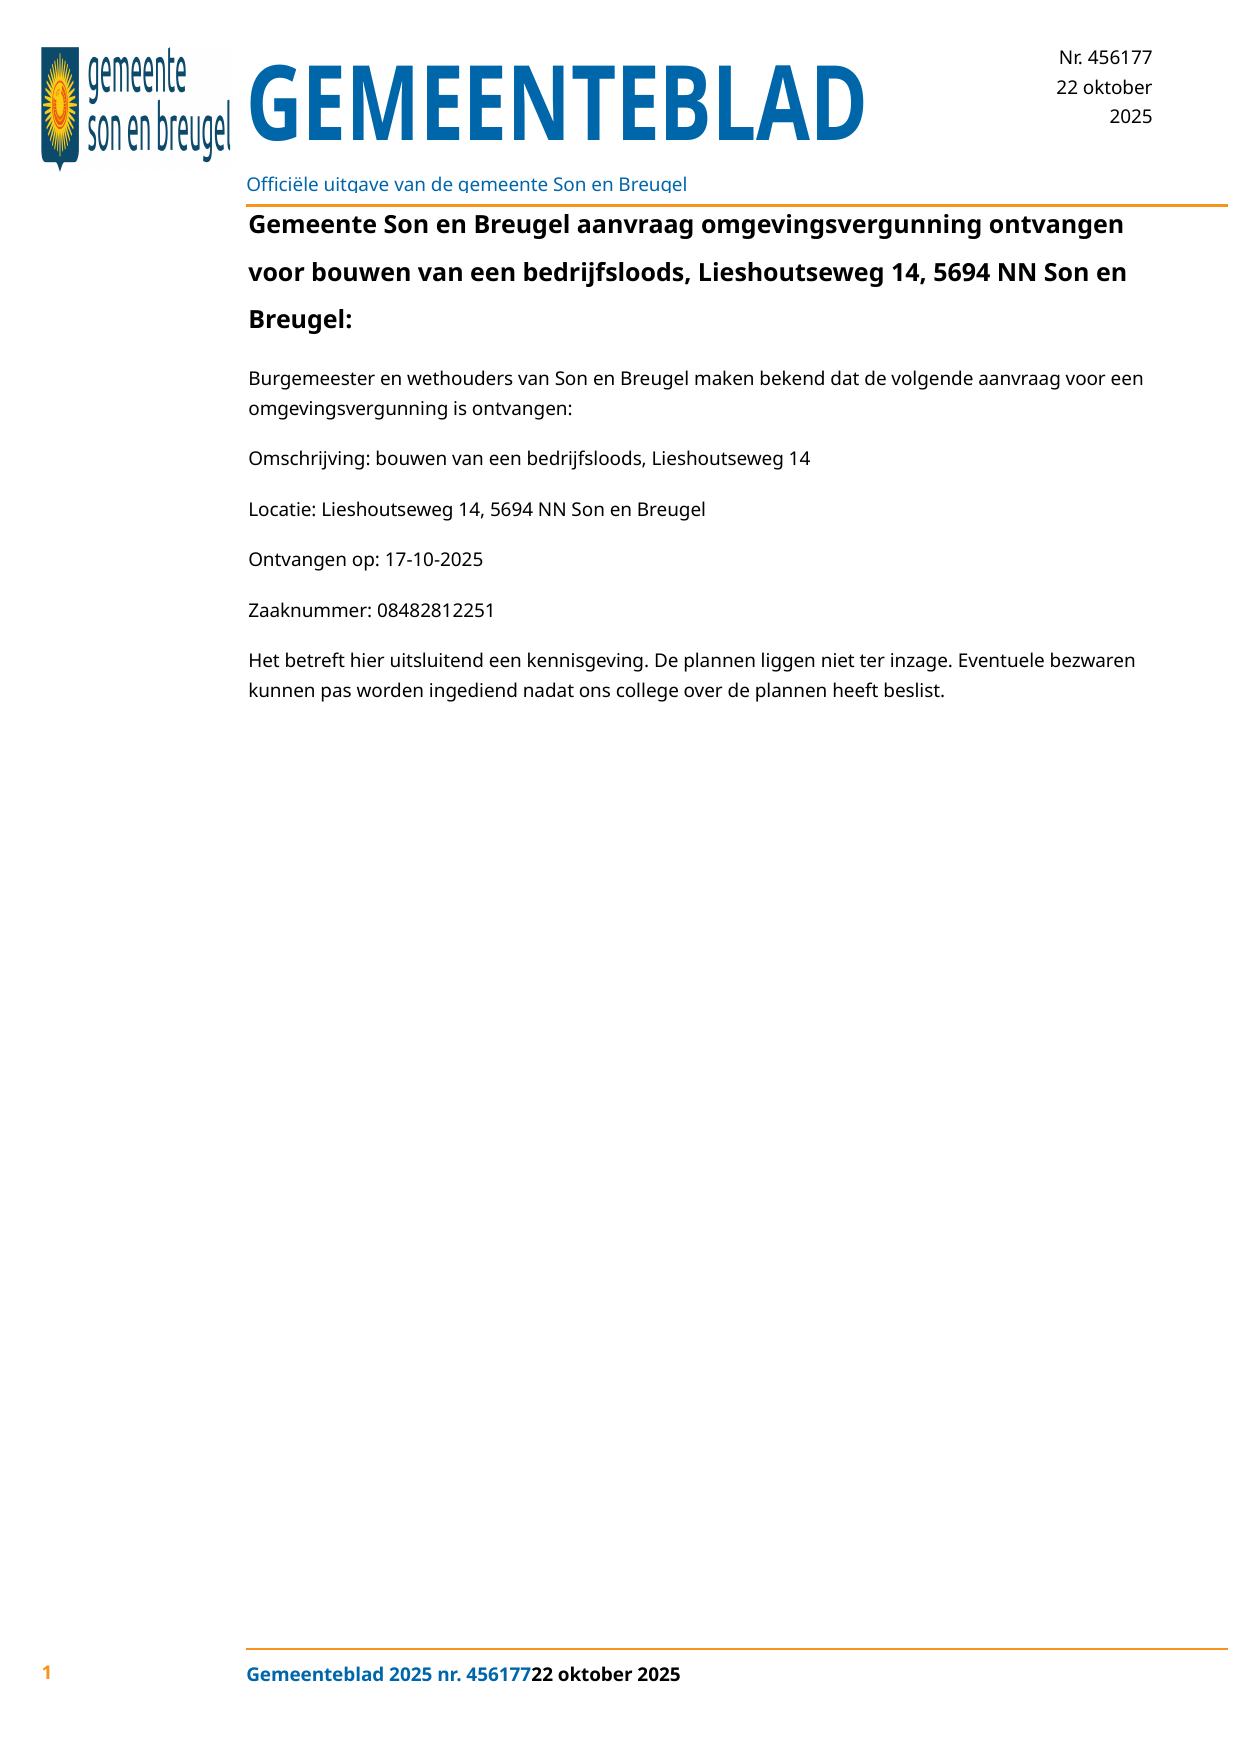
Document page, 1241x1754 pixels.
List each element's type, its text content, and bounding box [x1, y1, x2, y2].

text Burgemeester en wethouders van Son en Breugel maken bekend dat de volgende aanvraag voor een omgevingsvergunning is ontvangen: [248, 366, 1152, 421]
text Locatie: Lieshoutseweg 14, 5694 NN Son en Breugel [248, 496, 1152, 522]
text Het betreft hier uitsluitend een kennisgeving. De plannen liggen niet ter inzage. Eventuele bezwaren kunnen pas worden ingediend nadat ons college over de plannen heeft beslist. [248, 647, 1152, 702]
text Zaaknummer: 08482812251 [248, 597, 1152, 622]
text Gemeente Son en Breugel aanvraag omgevingsvergunning ontvangen voor bouwen van een bedrijfsloods, Lieshoutseweg 14, 5694 NN Son en Breugel: [248, 207, 1152, 336]
picture [41, 47, 231, 172]
text Omschrijving: bouwen van een bedrijfsloods, Lieshoutseweg 14 [248, 446, 1152, 471]
text Ontvangen op: 17-10-2025 [248, 546, 1152, 572]
